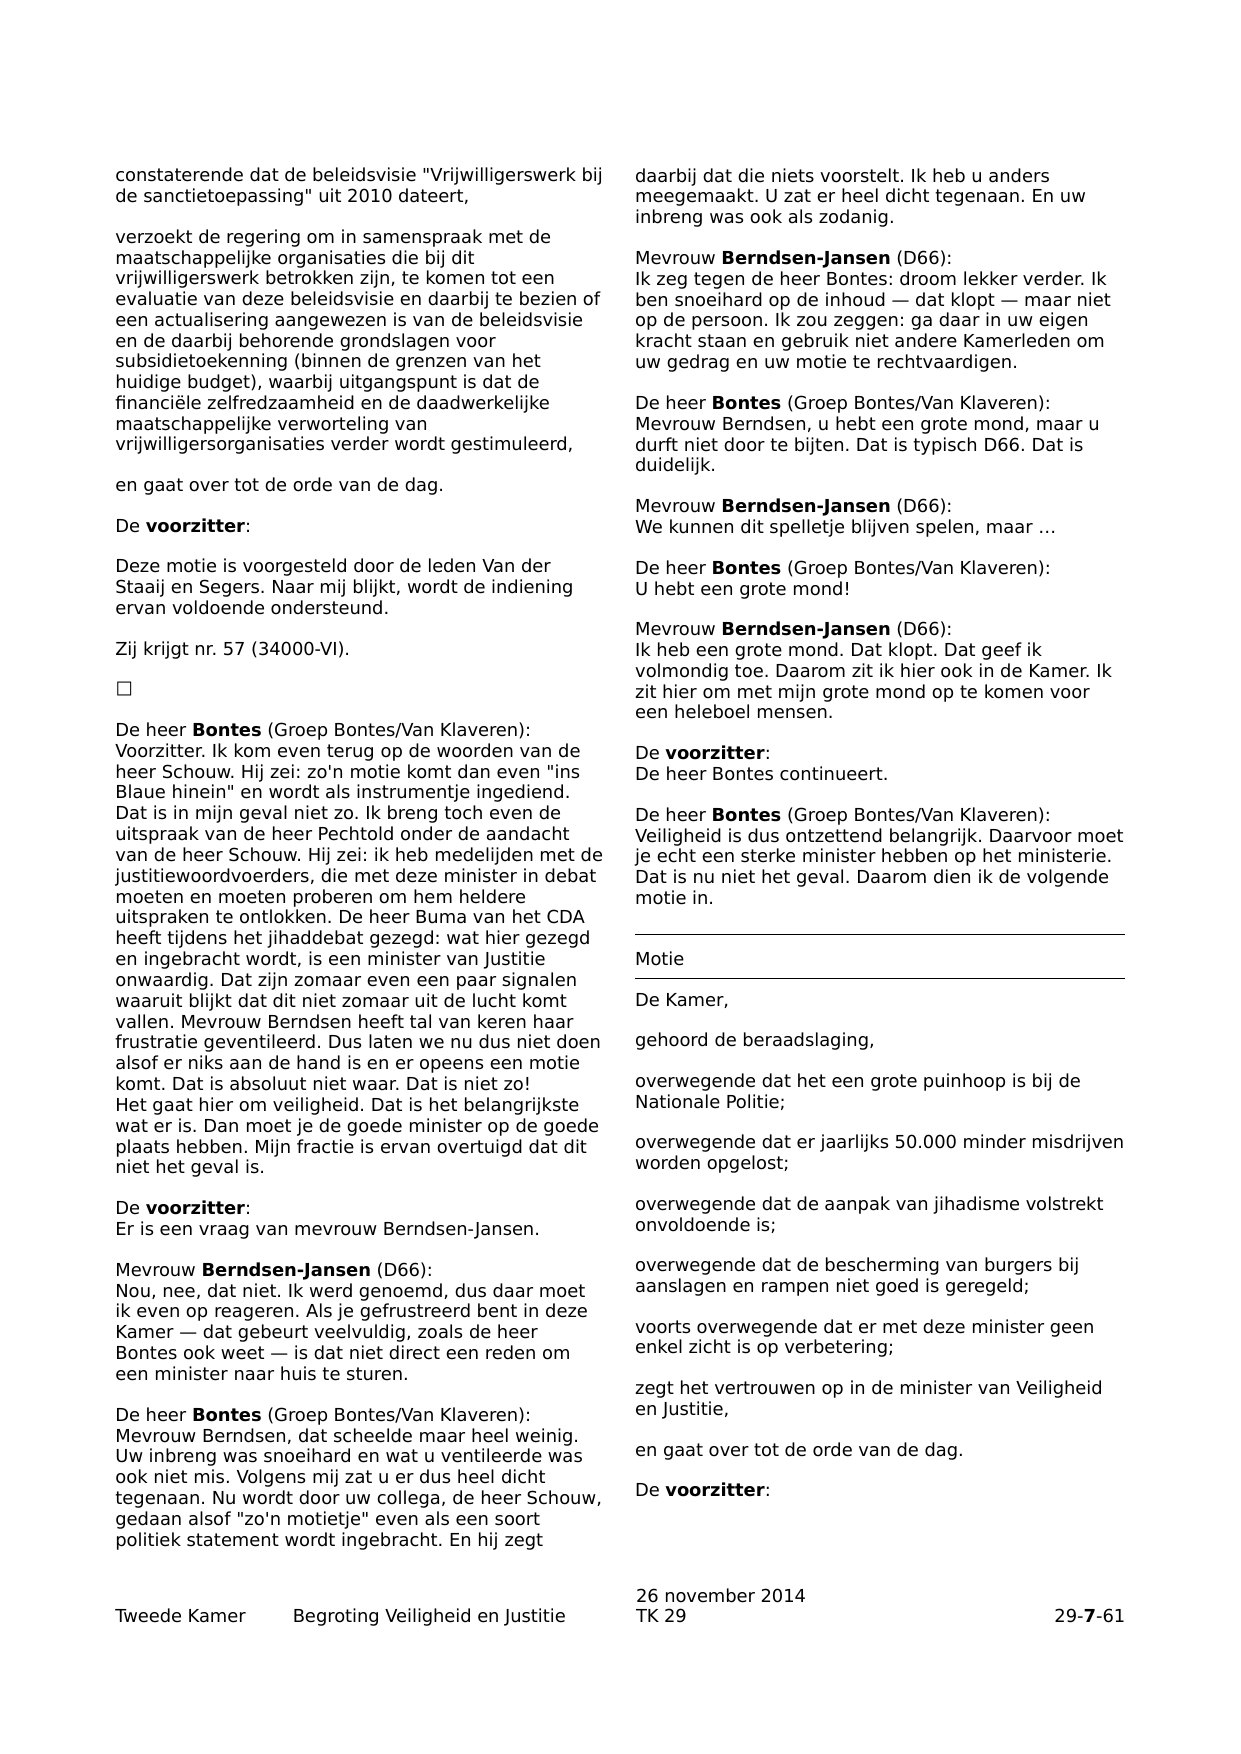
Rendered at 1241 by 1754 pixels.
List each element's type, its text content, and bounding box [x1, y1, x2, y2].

text De heer Bontes (Groep Bontes/Van Klaveren): [635, 557, 1125, 578]
text overwegende dat er jaarlijks 50.000 minder misdrijven worden opgelost; [635, 1132, 1125, 1174]
text Mevrouw Berndsen-Jansen (D66): [635, 496, 1125, 517]
text Mevrouw Berndsen-Jansen (D66): [115, 1260, 605, 1280]
text daarbij dat die niets voorstelt. Ik heb u anders meegemaakt. U zat er heel dicht tegenaan. En uw inbreng was ook als zodanig. [635, 165, 1125, 228]
text De heer Bontes (Groep Bontes/Van Klaveren): [635, 805, 1125, 825]
text Nou, nee, dat niet. Ik werd genoemd, dus daar moet ik even op reageren. Als je gefrustreerd bent in deze Kamer — dat gebeurt veelvuldig, zoals de heer Bontes ook weet — is dat niet direct een reden om een minister naar huis te sturen. [115, 1280, 605, 1384]
text De heer Bontes (Groep Bontes/Van Klaveren): [115, 720, 605, 741]
text constaterende dat de beleidsvisie "Vrijwilligerswerk bij de sanctietoepassing" uit 2010 dateert, [115, 165, 605, 207]
text Mevrouw Berndsen-Jansen (D66): [635, 248, 1125, 268]
text Zij krijgt nr. 57 (34000-VI). [115, 638, 605, 659]
text Veiligheid is dus ontzettend belangrijk. Daarvoor moet je echt een sterke minister hebben op het ministerie. Dat is nu niet het geval. Daarom dien ik de volgende motie in. [635, 825, 1125, 909]
text De voorzitter: [635, 1480, 1125, 1501]
text De heer Bontes (Groep Bontes/Van Klaveren): [635, 393, 1125, 413]
text en gaat over tot de orde van de dag. [115, 475, 605, 496]
text Er is een vraag van mevrouw Berndsen-Jansen. [115, 1219, 605, 1240]
text Mevrouw Berndsen-Jansen (D66): [635, 619, 1125, 640]
text De heer Bontes continueert. [635, 764, 1125, 785]
text gehoord de beraadslaging, [635, 1030, 1125, 1051]
text Ik zeg tegen de heer Bontes: droom lekker verder. Ik ben snoeihard op de inhoud — dat klopt — maar niet op de persoon. Ik zou zeggen: ga daar in uw eigen kracht staan en gebruik niet andere Kamerleden om uw gedrag en uw motie te rechtvaardigen. [635, 268, 1125, 373]
text Mevrouw Berndsen, dat scheelde maar heel weinig. Uw inbreng was snoeihard en wat u ventileerde was ook niet mis. Volgens mij zat u er dus heel dicht tegenaan. Nu wordt door uw collega, de heer Schouw, gedaan alsof "zo'n motietje" even als een soort politiek statement wordt ingebracht. En hij zegt [115, 1425, 605, 1550]
text verzoekt de regering om in samenspraak met de maatschappelijke organisaties die bij dit vrijwilligerswerk betrokken zijn, te komen tot een evaluatie van deze beleidsvisie en daarbij te bezien of een actualisering aangewezen is van de beleidsvisie en de daarbij behorende grondslagen voor subsidietoekenning (binnen de grenzen van het huidige budget), waarbij uitgangspunt is dat de financiële zelfredzaamheid en de daadwerkelijke maatschappelijke verworteling van vrijwilligersorganisaties verder wordt gestimuleerd, [115, 227, 605, 455]
text Voorzitter. Ik kom even terug op de woorden van de heer Schouw. Hij zei: zo'n motie komt dan even "ins Blaue hinein" en wordt als instrumentje ingediend. Dat is in mijn geval niet zo. Ik breng toch even de uitspraak van de heer Pechtold onder de aandacht van de heer Schouw. Hij zei: ik heb medelijden met de justitiewoordvoerders, die met deze minister in debat moeten en moeten proberen om hem heldere uitspraken te ontlokken. De heer Buma van het CDA heeft tijdens het jihaddebat gezegd: wat hier gezegd en ingebracht wordt, is een minister van Justitie onwaardig. Dat zijn zomaar even een paar signalen waaruit blijkt dat dit niet zomaar uit de lucht komt vallen. Mevrouw Berndsen heeft tal van keren haar frustratie geventileerd. Dus laten we nu dus niet doen alsof er niks aan de hand is en er opeens een motie komt. Dat is absoluut niet waar. Dat is niet zo! [115, 741, 605, 1095]
text We kunnen dit spelletje blijven spelen, maar … [635, 517, 1125, 537]
text voorts overwegende dat er met deze minister geen enkel zicht is op verbetering; [635, 1317, 1125, 1358]
text overwegende dat het een grote puinhoop is bij de Nationale Politie; [635, 1071, 1125, 1112]
text De heer Bontes (Groep Bontes/Van Klaveren): [115, 1404, 605, 1425]
text Mevrouw Berndsen, u hebt een grote mond, maar u durft niet door te bijten. Dat is typisch D66. Dat is duidelijk. [635, 413, 1125, 476]
text De voorzitter: [635, 743, 1125, 764]
text De Kamer, [635, 989, 1125, 1010]
text De voorzitter: [115, 516, 605, 536]
text overwegende dat de aanpak van jihadisme volstrekt onvoldoende is; [635, 1194, 1125, 1235]
text overwegende dat de bescherming van burgers bij aanslagen en rampen niet goed is geregeld; [635, 1255, 1125, 1297]
text Het gaat hier om veiligheid. Dat is het belangrijkste wat er is. Dan moet je de goede minister op de goede plaats hebben. Mijn fractie is ervan overtuigd dat dit niet het geval is. [115, 1095, 605, 1178]
text zegt het vertrouwen op in de minister van Veiligheid en Justitie, [635, 1378, 1125, 1419]
text Ik heb een grote mond. Dat klopt. Dat geef ik volmondig toe. Daarom zit ik hier ook in de Kamer. Ik zit hier om met mijn grote mond op te komen voor een heleboel mensen. [635, 640, 1125, 723]
text U hebt een grote mond! [635, 578, 1125, 599]
text en gaat over tot de orde van de dag. [635, 1439, 1125, 1460]
text ⬜ [115, 679, 605, 700]
text De voorzitter: [115, 1198, 605, 1219]
text Motie [635, 949, 1125, 969]
text Deze motie is voorgesteld door de leden Van der Staaij en Segers. Naar mij blijkt, wordt de indiening ervan voldoende ondersteund. [115, 556, 605, 618]
